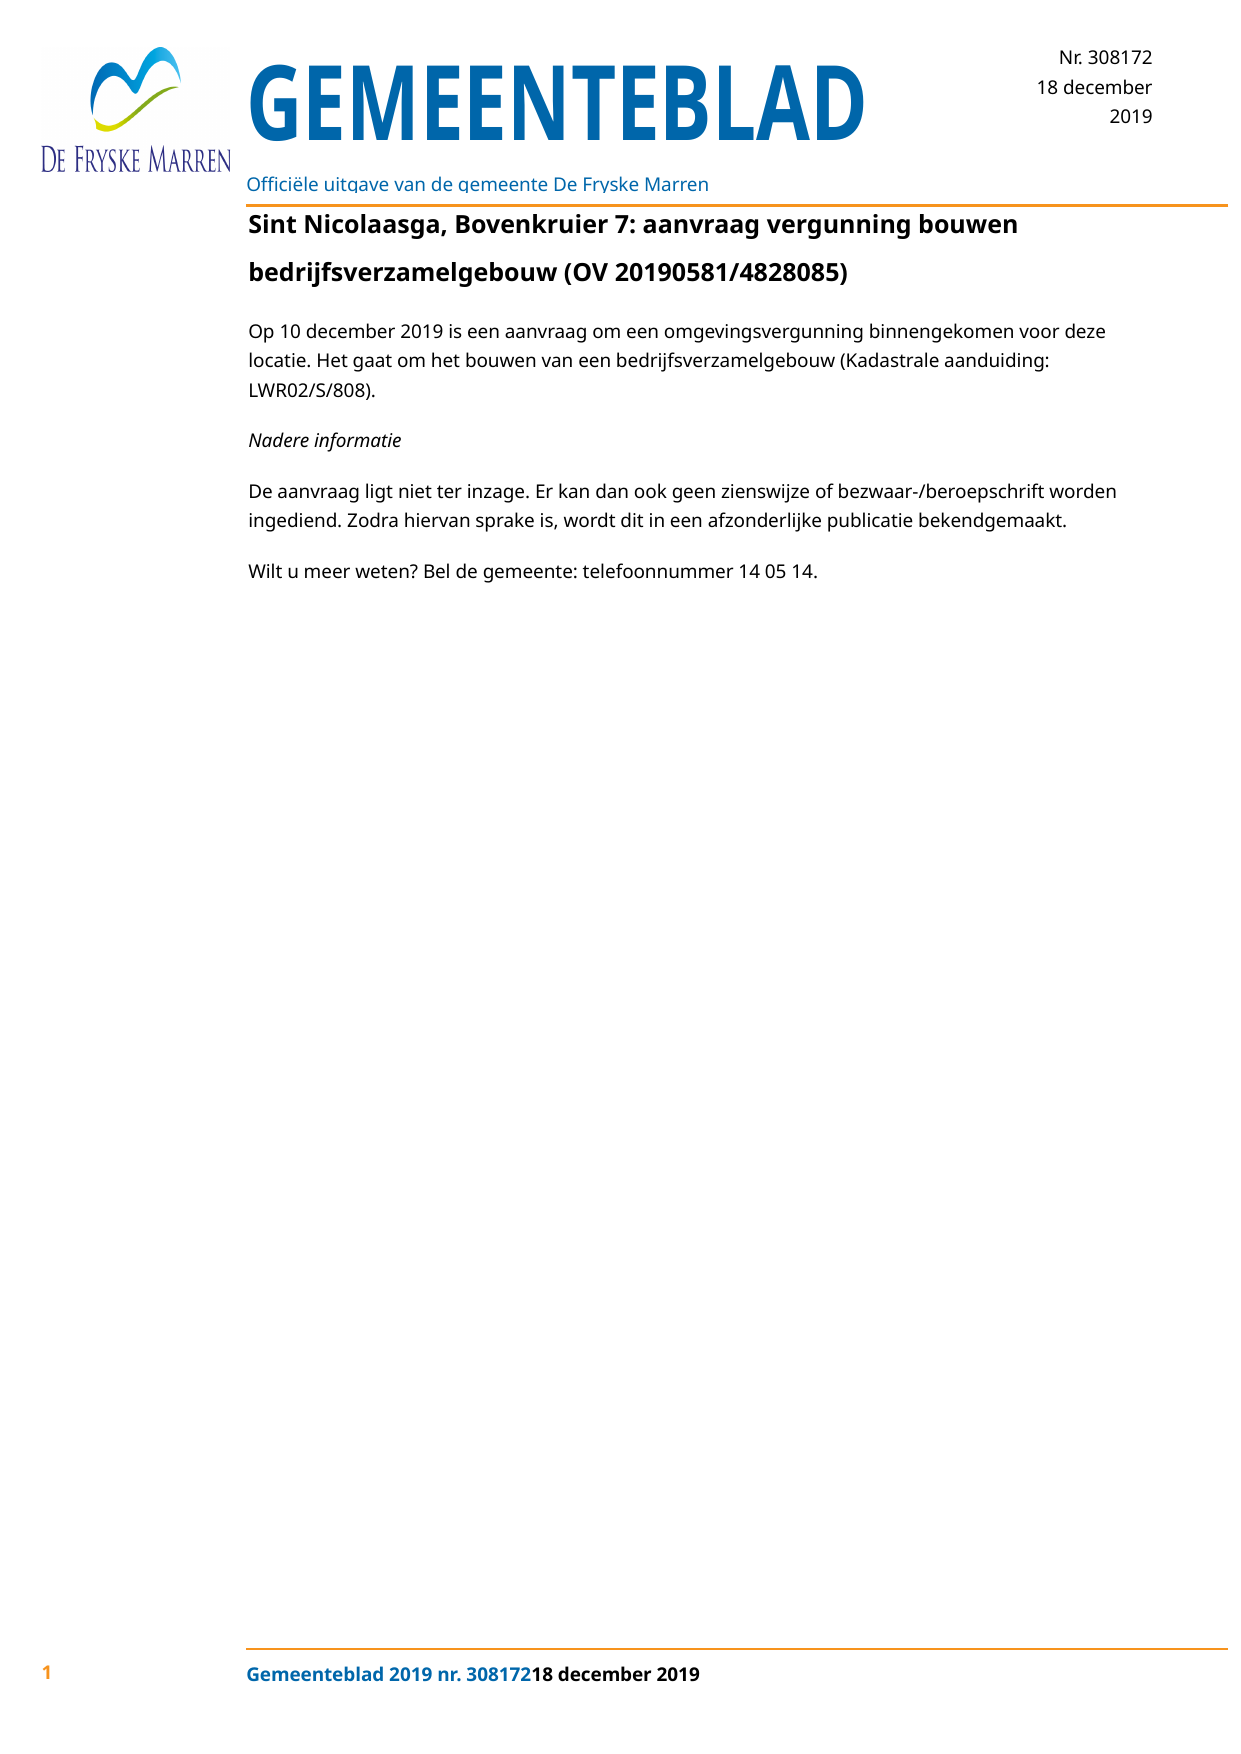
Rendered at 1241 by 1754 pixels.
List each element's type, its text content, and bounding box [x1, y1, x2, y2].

text Nadere informatie [248, 427, 1152, 453]
text De aanvraag ligt niet ter inzage. Er kan dan ook geen zienswijze of bezwaar-/beroepschrift worden ingediend. Zodra hiervan sprake is, wordt dit in een afzonderlijke publicatie bekendgemaakt. [248, 478, 1152, 533]
text Sint Nicolaasga, Bovenkruier 7: aanvraag vergunning bouwen bedrijfsverzamelgebouw (OV 20190581/4828085) [248, 207, 1152, 288]
text Wilt u meer weten? Bel de gemeente: telefoonnummer 14 05 14. [248, 558, 1152, 584]
text Op 10 december 2019 is een aanvraag om een omgevingsvergunning binnengekomen voor deze locatie. Het gaat om het bouwen van een bedrijfsverzamelgebouw (Kadastrale aanduiding: LWR02/S/808). [248, 318, 1152, 403]
picture [41, 47, 231, 172]
